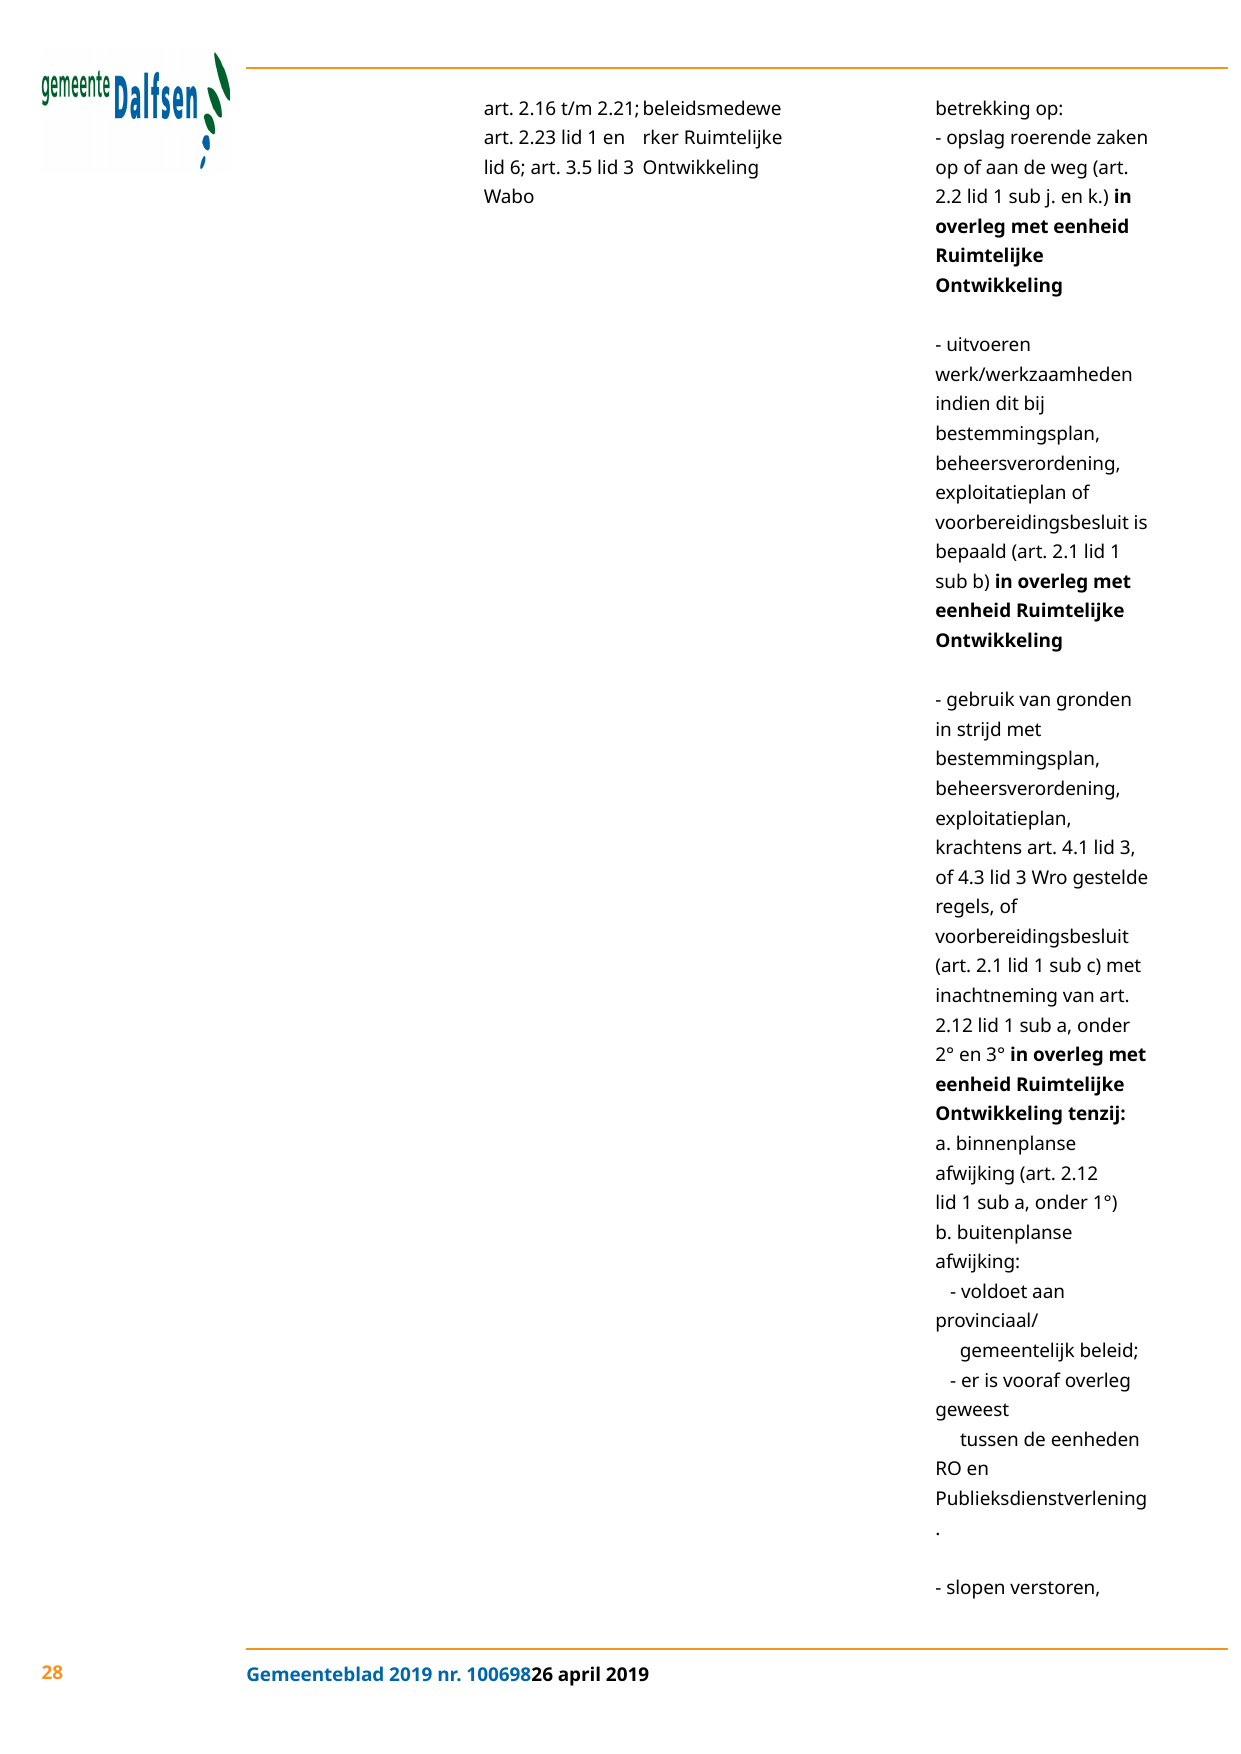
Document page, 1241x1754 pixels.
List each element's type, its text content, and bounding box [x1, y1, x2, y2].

table_cell betrekking op: - opslag roerende zaken op of aan de weg (art. 2.2 lid 1 sub j. en k.) in overleg met eenheid Ruimtelijke Ontwikkeling - uitvoeren werk/werkzaamheden indien dit bij bestemmingsplan, beheersverordening, exploitatieplan of voorbereidingsbesluit is bepaald (art. 2.1 lid 1 sub b) in overleg met eenheid Ruimtelijke Ontwikkeling - gebruik van gronden in strijd met bestemmingsplan, beheersverordening, exploitatieplan, krachtens art. 4.1 lid 3, of 4.3 lid 3 Wro gestelde regels, of voorbereidingsbesluit (art. 2.1 lid 1 sub c) met inachtneming van art. 2.12 lid 1 sub a, onder 2° en 3° in overleg met eenheid Ruimtelijke Ontwikkeling tenzij: a. binnenplanse afwijking (art. 2.12 lid 1 sub a, onder 1°) b. buitenplanse afwijking: - voldoet aan provinciaal/ gemeentelijk beleid; - er is vooraf overleg geweest tussen de eenheden RO en Publieksdienstverlening. - slopen verstoren, [935, 95, 1152, 1600]
picture [41, 47, 231, 172]
table_cell [789, 95, 935, 1600]
table_cell [248, 95, 483, 1600]
table_cell art. 2.16 t/m 2.21; art. 2.23 lid 1 en lid 6; art. 3.5 lid 3 Wabo [484, 95, 642, 1600]
table_cell beleidsmedewerker Ruimtelijke Ontwikkeling [643, 95, 789, 1600]
